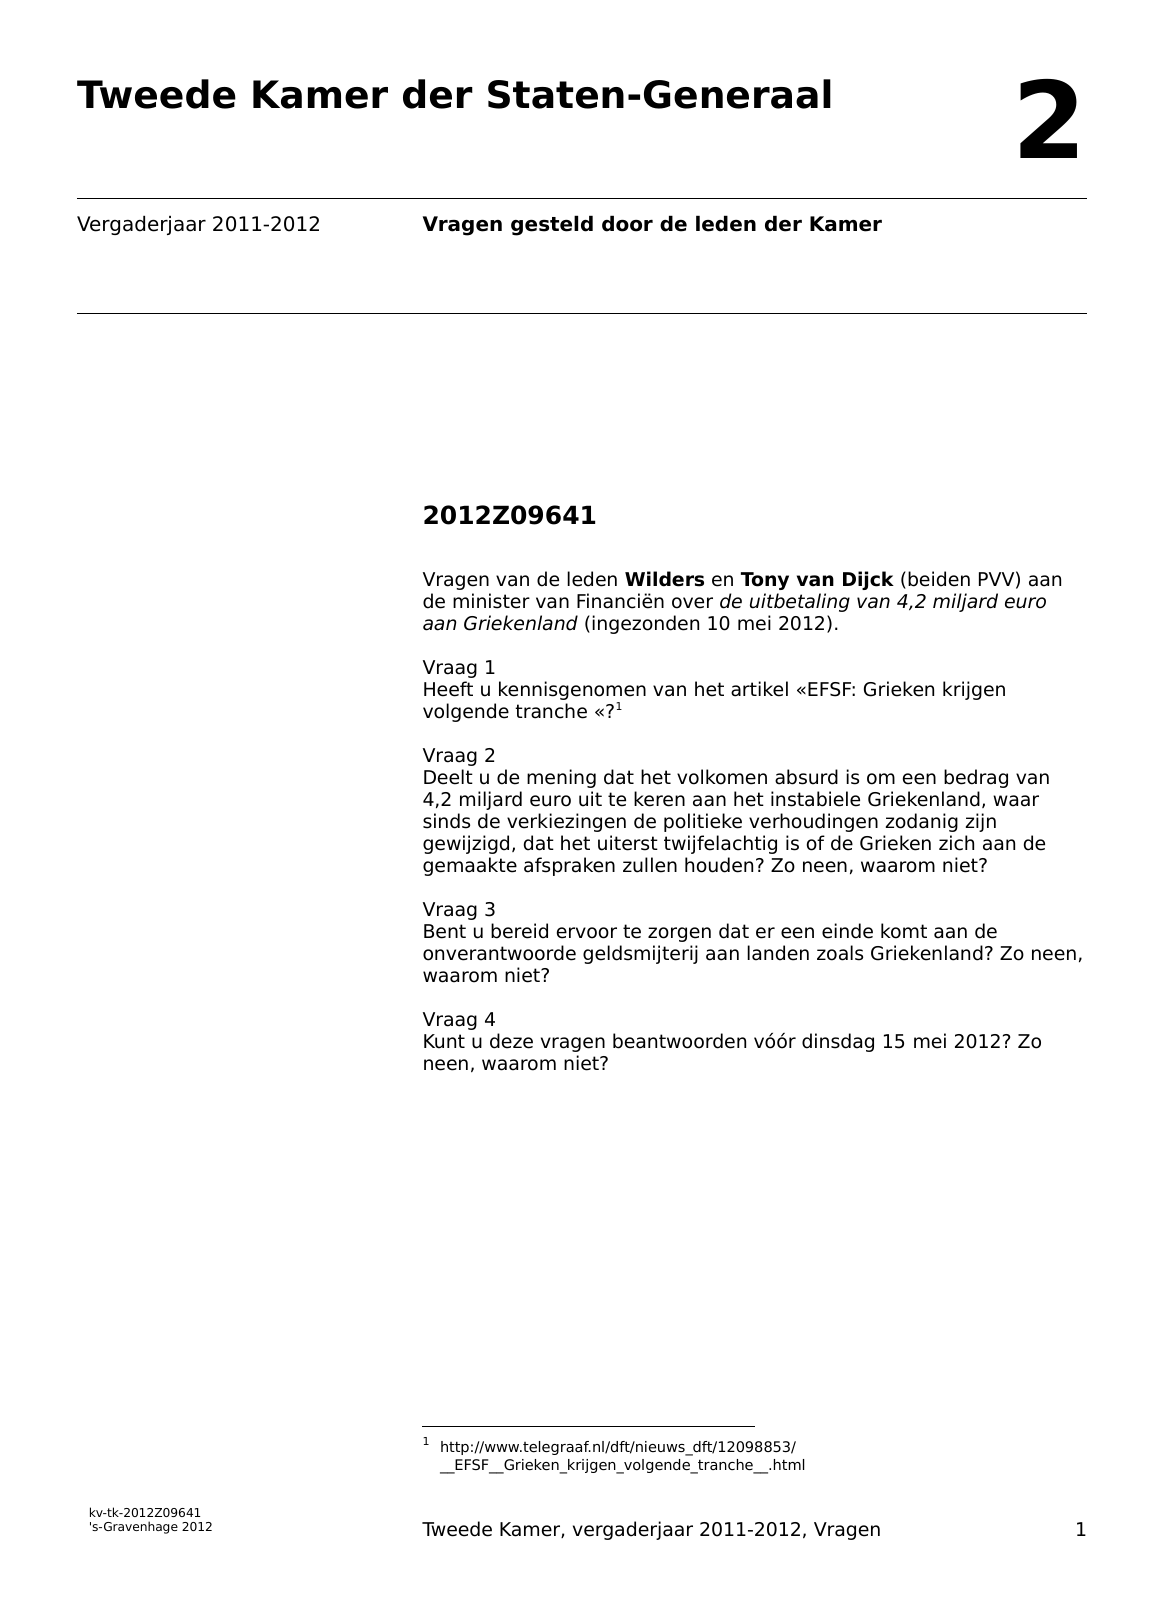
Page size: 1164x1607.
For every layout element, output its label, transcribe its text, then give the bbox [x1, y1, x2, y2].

table_cell Vragen gesteld door de leden der Kamer [422, 199, 1087, 313]
text Bent u bereid ervoor te zorgen dat er een einde komt aan de onverantwoorde geldsmijterij aan landen zoals Griekenland? Zo neen, waarom niet? [422, 921, 1087, 987]
text Vraag 1 [422, 657, 1087, 679]
text Kunt u deze vragen beantwoorden vóór dinsdag 15 mei 2012? Zo neen, waarom niet? [422, 1031, 1087, 1075]
text Vraag 2 [422, 745, 1087, 767]
text http://www.telegraaf.nl/dft/nieuws_dft/12098853/__EFSF__Grieken_krijgen_volgende_tranche__.html [422, 1435, 1087, 1474]
text 's-Gravenhage 2012 [88, 1520, 323, 1534]
table_header Tweede Kamer der Staten-Generaal [77, 59, 886, 198]
text Vraag 4 [422, 1009, 1087, 1031]
text kv-tk-2012Z09641 [88, 1506, 323, 1520]
table_header 2 [886, 59, 1087, 198]
text Vragen van de leden Wilders en Tony van Dijck (beiden PVV) aan de minister van Financiën over de uitbetaling van 4,2 miljard euro aan Griekenland (ingezonden 10 mei 2012). [422, 569, 1087, 635]
text Vraag 3 [422, 899, 1087, 921]
text Heeft u kennisgenomen van het artikel «EFSF: Grieken krijgen volgende tranche «? [422, 679, 1087, 723]
text 2012Z09641 [422, 501, 1087, 531]
table_cell Vergaderjaar 2011-2012 [77, 199, 422, 313]
text Deelt u de mening dat het volkomen absurd is om een bedrag van 4,2 miljard euro uit te keren aan het instabiele Griekenland, waar sinds de verkiezingen de politieke verhoudingen zodanig zijn gewijzigd, dat het uiterst twijfelachtig is of de Grieken zich aan de gemaakte afspraken zullen houden? Zo neen, waarom niet? [422, 767, 1087, 877]
